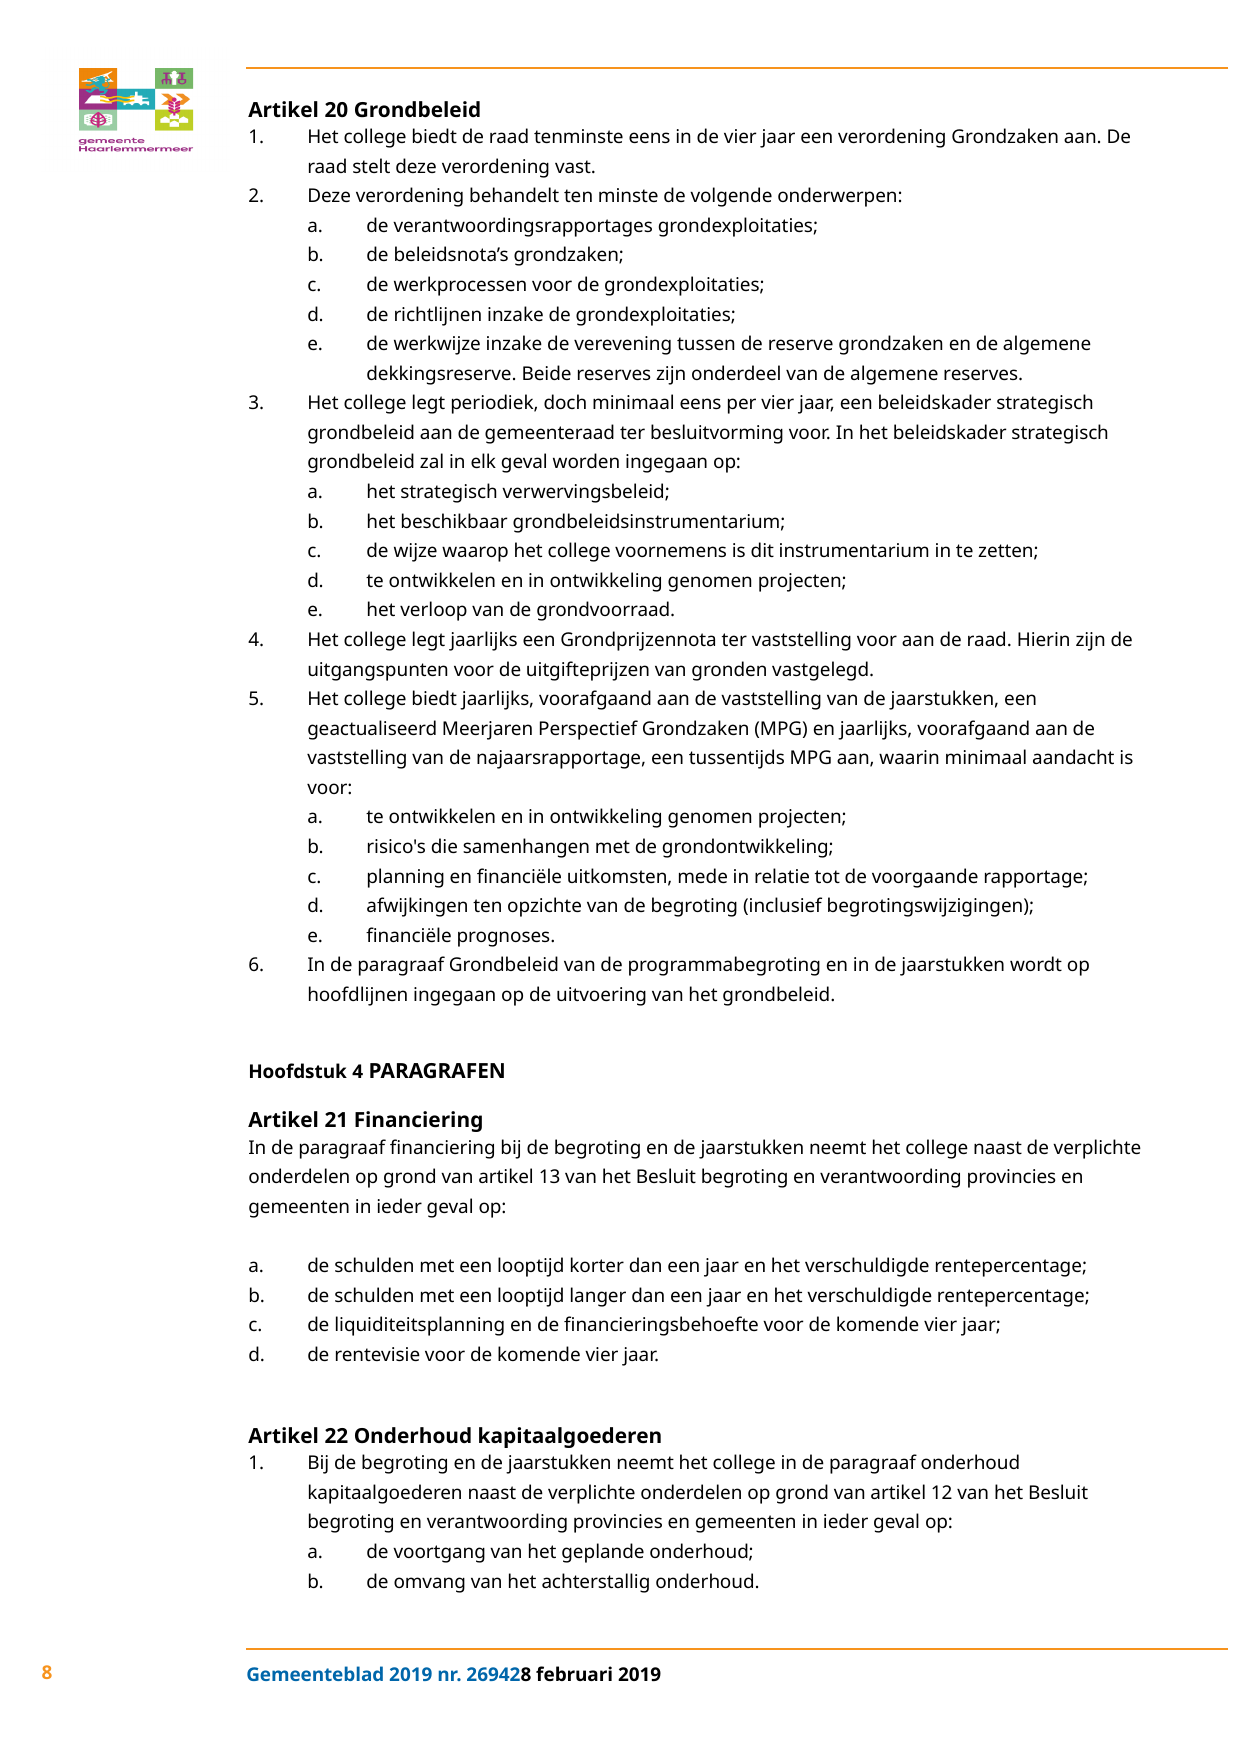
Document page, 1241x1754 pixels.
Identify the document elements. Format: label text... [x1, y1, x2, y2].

list de werkprocessen voor de grondexploitaties; [307, 271, 1152, 297]
list te ontwikkelen en in ontwikkeling genomen projecten; [307, 567, 1152, 593]
text Artikel 22 Onderhoud kapitaalgoederen [248, 1421, 1152, 1449]
text Hoofdstuk 4 PARAGRAFEN [248, 1056, 1152, 1085]
list het strategisch verwervingsbeleid; [307, 478, 1152, 504]
list risico's die samenhangen met de grondontwikkeling; [307, 833, 1152, 859]
list de voortgang van het geplande onderhoud; [307, 1538, 1152, 1564]
list Bij de begroting en de jaarstukken neemt het college in de paragraaf onderhoud kapitaalgoederen naast de verplichte onderdelen op grond van artikel 12 van het Besluit begroting en verantwoording provincies en gemeenten in ieder geval op: [248, 1449, 1152, 1534]
list Het college legt periodiek, doch minimaal eens per vier jaar, een beleidskader strategisch grondbeleid aan de gemeenteraad ter besluitvorming voor. In het beleidskader strategisch grondbeleid zal in elk geval worden ingegaan op: [248, 389, 1152, 474]
text In de paragraaf financiering bij de begroting en de jaarstukken neemt het college naast de verplichte onderdelen op grond van artikel 13 van het Besluit begroting en verantwoording provincies en gemeenten in ieder geval op: [248, 1134, 1152, 1219]
list de omvang van het achterstallig onderhoud. [307, 1568, 1152, 1594]
list Het college biedt jaarlijks, voorafgaand aan de vaststelling van de jaarstukken, een geactualiseerd Meerjaren Perspectief Grondzaken (MPG) en jaarlijks, voorafgaand aan de vaststelling van de najaarsrapportage, een tussentijds MPG aan, waarin minimaal aandacht is voor: [248, 685, 1152, 800]
list financiële prognoses. [307, 922, 1152, 948]
list Deze verordening behandelt ten minste de volgende onderwerpen: [248, 182, 1152, 208]
list Het college biedt de raad tenminste eens in de vier jaar een verordening Grondzaken aan. De raad stelt deze verordening vast. [248, 123, 1152, 178]
list Het college legt jaarlijks een Grondprijzennota ter vaststelling voor aan de raad. Hierin zijn de uitgangspunten voor de uitgifteprijzen van gronden vastgelegd. [248, 626, 1152, 681]
list de schulden met een looptijd langer dan een jaar en het verschuldigde rentepercentage; [248, 1282, 1152, 1308]
list de wijze waarop het college voornemens is dit instrumentarium in te zetten; [307, 537, 1152, 563]
list het verloop van de grondvoorraad. [307, 597, 1152, 622]
text Artikel 21 Financiering [248, 1106, 1152, 1134]
text Artikel 20 Grondbeleid [248, 95, 1152, 123]
list het beschikbaar grondbeleidsinstrumentarium; [307, 508, 1152, 533]
list de richtlijnen inzake de grondexploitaties; [307, 301, 1152, 326]
list afwijkingen ten opzichte van de begroting (inclusief begrotingswijzigingen); [307, 892, 1152, 918]
list te ontwikkelen en in ontwikkeling genomen projecten; [307, 804, 1152, 829]
list de beleidsnota’s grondzaken; [307, 242, 1152, 267]
list de liquiditeitsplanning en de financieringsbehoefte voor de komende vier jaar; [248, 1312, 1152, 1337]
list planning en financiële uitkomsten, mede in relatie tot de voorgaande rapportage; [307, 863, 1152, 888]
picture [41, 47, 231, 172]
list de verantwoordingsrapportages grondexploitaties; [307, 212, 1152, 238]
list de rentevisie voor de komende vier jaar. [248, 1341, 1152, 1367]
list In de paragraaf Grondbeleid van de programmabegroting en in de jaarstukken wordt op hoofdlijnen ingegaan op de uitvoering van het grondbeleid. [248, 952, 1152, 1007]
list de schulden met een looptijd korter dan een jaar en het verschuldigde rentepercentage; [248, 1252, 1152, 1278]
list de werkwijze inzake de verevening tussen de reserve grondzaken en de algemene dekkingsreserve. Beide reserves zijn onderdeel van de algemene reserves. [307, 330, 1152, 386]
